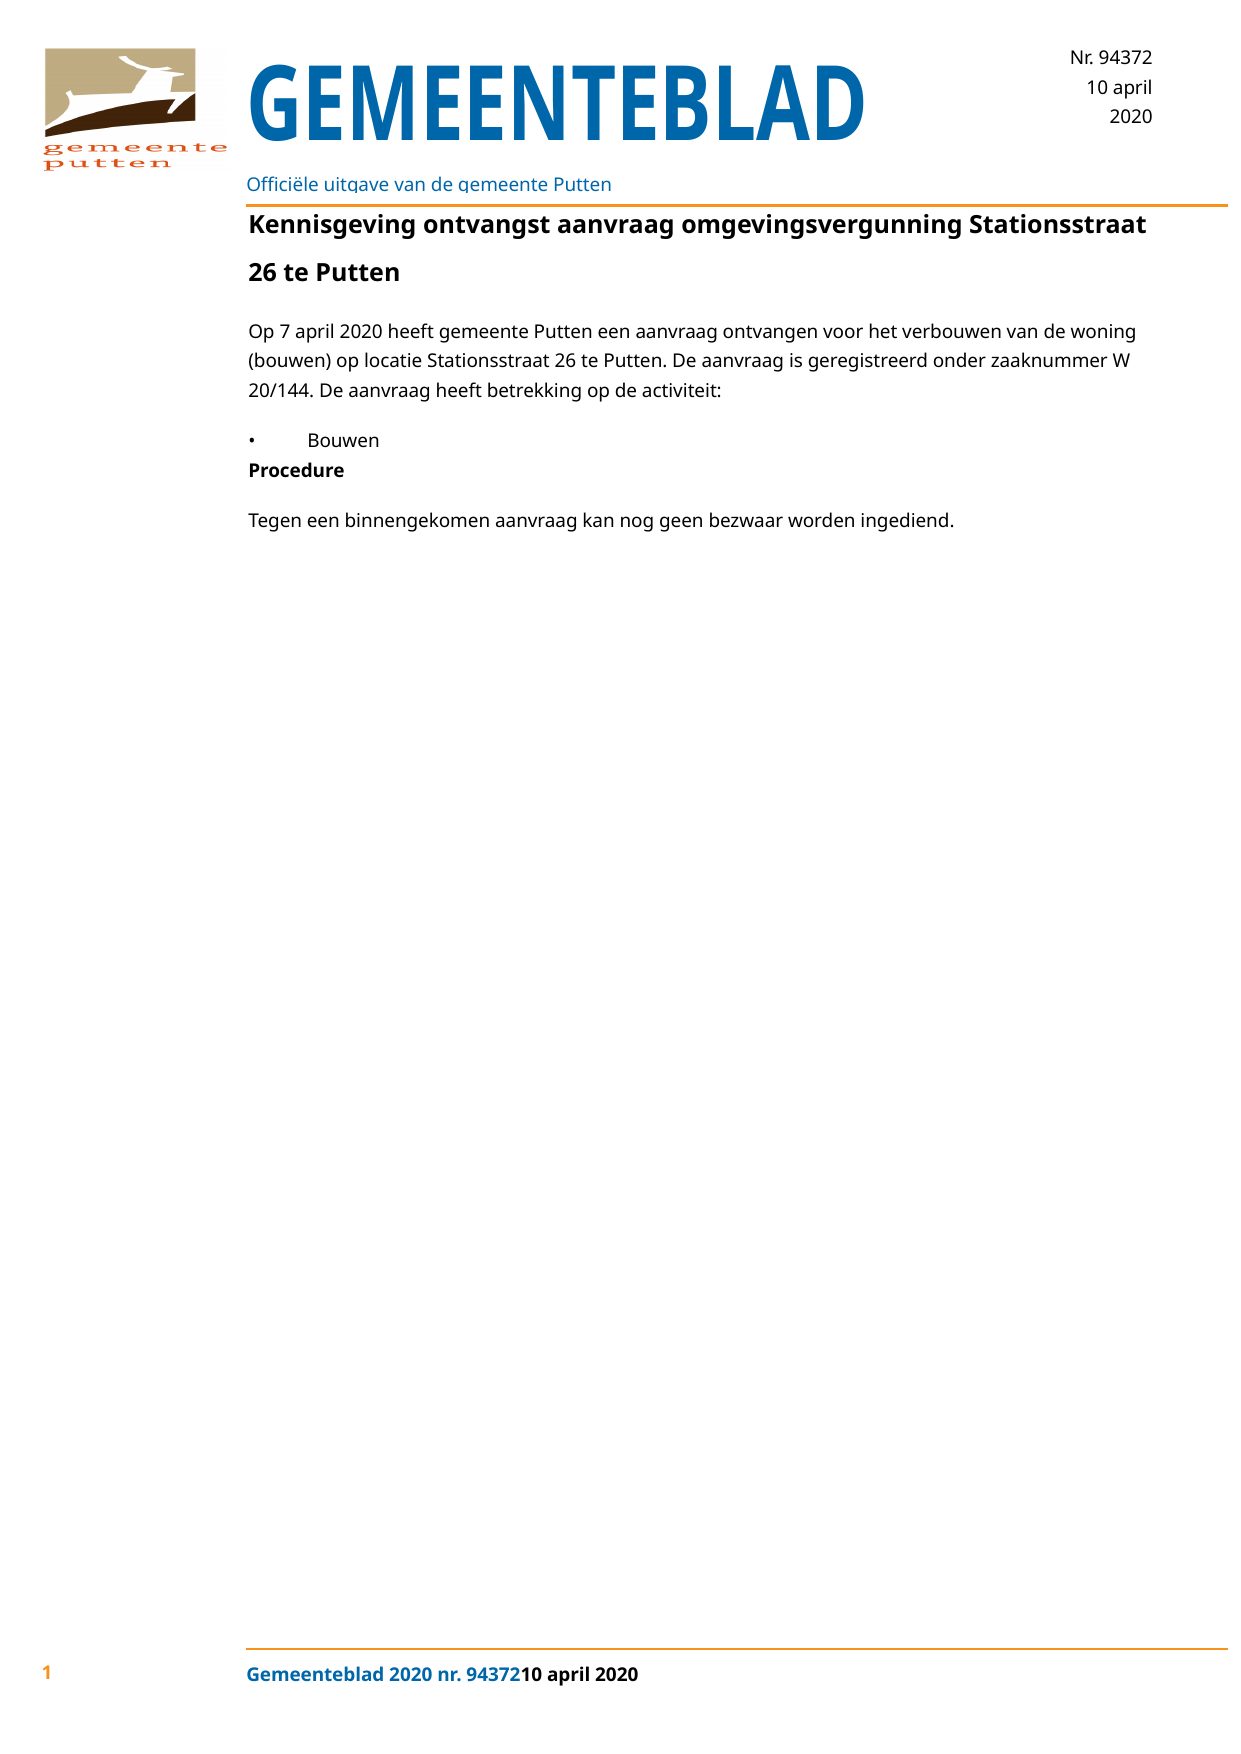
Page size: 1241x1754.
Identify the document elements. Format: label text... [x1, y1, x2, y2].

picture [41, 47, 231, 172]
text Kennisgeving ontvangst aanvraag omgevingsvergunning Stationsstraat 26 te Putten [248, 207, 1152, 288]
text Procedure [248, 457, 1152, 483]
text Tegen een binnengekomen aanvraag kan nog geen bezwaar worden ingediend. [248, 507, 1152, 533]
list Bouwen [248, 427, 1152, 453]
text Op 7 april 2020 heeft gemeente Putten een aanvraag ontvangen voor het verbouwen van de woning (bouwen) op locatie Stationsstraat 26 te Putten. De aanvraag is geregistreerd onder zaaknummer W 20/144. De aanvraag heeft betrekking op de activiteit: [248, 318, 1152, 403]
